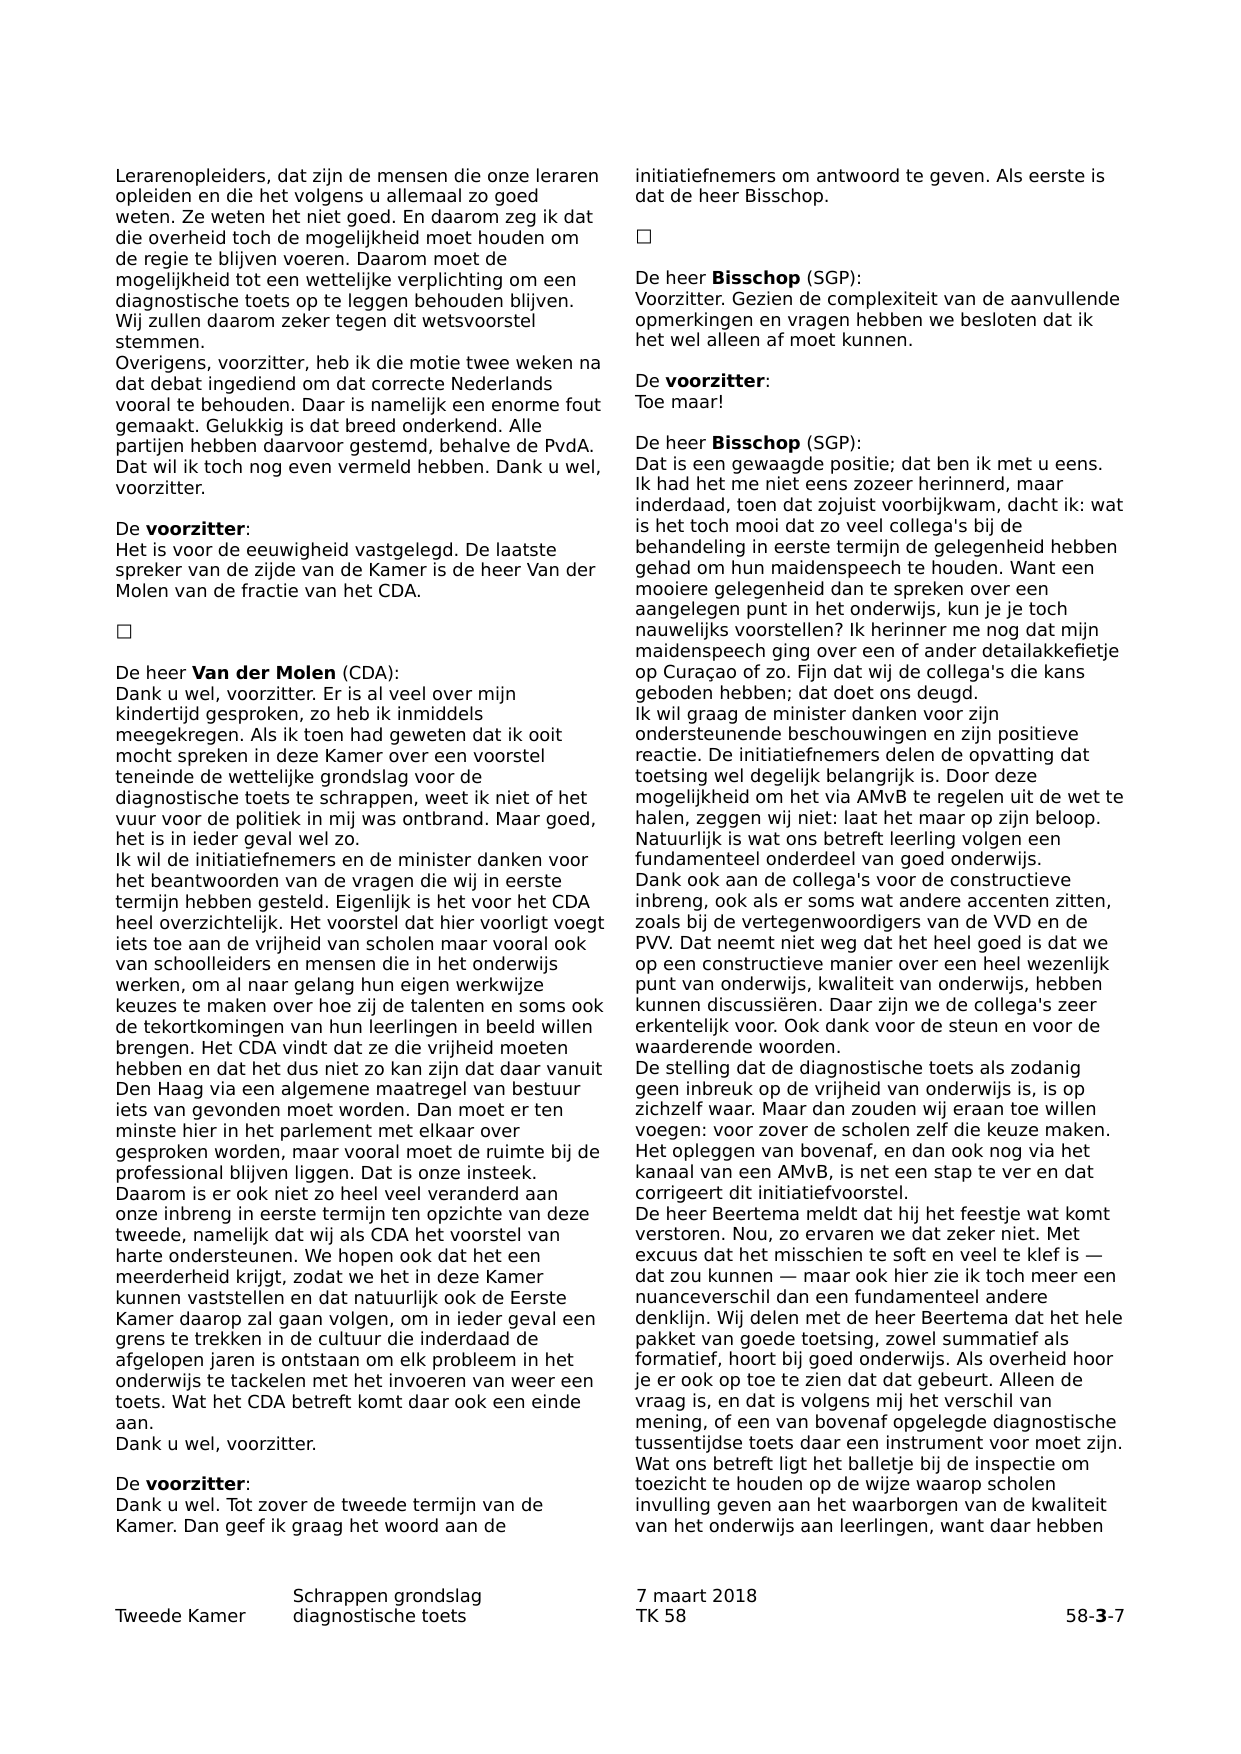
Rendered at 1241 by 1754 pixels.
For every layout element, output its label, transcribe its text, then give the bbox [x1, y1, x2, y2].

text Ik wil graag de minister danken voor zijn ondersteunende beschouwingen en zijn positieve reactie. De initiatiefnemers delen de opvatting dat toetsing wel degelijk belangrijk is. Door deze mogelijkheid om het via AMvB te regelen uit de wet te halen, zeggen wij niet: laat het maar op zijn beloop. Natuurlijk is wat ons betreft leerling volgen een fundamenteel onderdeel van goed onderwijs. [635, 703, 1125, 870]
text Het is voor de eeuwigheid vastgelegd. De laatste spreker van de zijde van de Kamer is de heer Van der Molen van de fractie van het CDA. [115, 539, 605, 602]
text Ik wil de initiatiefnemers en de minister danken voor het beantwoorden van de vragen die wij in eerste termijn hebben gesteld. Eigenlijk is het voor het CDA heel overzichtelijk. Het voorstel dat hier voorligt voegt iets toe aan de vrijheid van scholen maar vooral ook van schoolleiders en mensen die in het onderwijs werken, om al naar gelang hun eigen werkwijze keuzes te maken over hoe zij de talenten en soms ook de tekortkomingen van hun leerlingen in beeld willen brengen. Het CDA vindt dat ze die vrijheid moeten hebben en dat het dus niet zo kan zijn dat daar vanuit Den Haag via een algemene maatregel van bestuur iets van gevonden moet worden. Dan moet er ten minste hier in het parlement met elkaar over gesproken worden, maar vooral moet de ruimte bij de professional blijven liggen. Dat is onze insteek. [115, 850, 605, 1183]
text De stelling dat de diagnostische toets als zodanig geen inbreuk op de vrijheid van onderwijs is, is op zichzelf waar. Maar dan zouden wij eraan toe willen voegen: voor zover de scholen zelf die keuze maken. Het opleggen van bovenaf, en dan ook nog via het kanaal van een AMvB, is net een stap te ver en dat corrigeert dit initiatiefvoorstel. [635, 1057, 1125, 1203]
text De voorzitter: [635, 371, 1125, 392]
text Dank ook aan de collega's voor de constructieve inbreng, ook als er soms wat andere accenten zitten, zoals bij de vertegenwoordigers van de VVD en de PVV. Dat neemt niet weg dat het heel goed is dat we op een constructieve manier over een heel wezenlijk punt van onderwijs, kwaliteit van onderwijs, hebben kunnen discussiëren. Daar zijn we de collega's zeer erkentelijk voor. Ook dank voor de steun en voor de waarderende woorden. [635, 870, 1125, 1057]
text De heer Bisschop (SGP): [635, 268, 1125, 288]
text Ik had het me niet eens zozeer herinnerd, maar inderdaad, toen dat zojuist voorbijkwam, dacht ik: wat is het toch mooi dat zo veel collega's bij de behandeling in eerste termijn de gelegenheid hebben gehad om hun maidenspeech te houden. Want een mooiere gelegenheid dan te spreken over een aangelegen punt in het onderwijs, kun je je toch nauwelijks voorstellen? Ik herinner me nog dat mijn maidenspeech ging over een of ander detailakkefietje op Curaçao of zo. Fijn dat wij de collega's die kans geboden hebben; dat doet ons deugd. [635, 474, 1125, 703]
text Toe maar! [635, 392, 1125, 412]
text ⬜ [115, 622, 605, 643]
text De heer Beertema meldt dat hij het feestje wat komt verstoren. Nou, zo ervaren we dat zeker niet. Met excuus dat het misschien te soft en veel te klef is — dat zou kunnen — maar ook hier zie ik toch meer een nuanceverschil dan een fundamenteel andere denklijn. Wij delen met de heer Beertema dat het hele pakket van goede toetsing, zowel summatief als formatief, hoort bij goed onderwijs. Als overheid hoor je er ook op toe te zien dat dat gebeurt. Alleen de vraag is, en dat is volgens mij het verschil van mening, of een van bovenaf opgelegde diagnostische tussentijdse toets daar een instrument voor moet zijn. Wat ons betreft ligt het balletje bij de inspectie om toezicht te houden op de wijze waarop scholen invulling geven aan het waarborgen van de kwaliteit van het onderwijs aan leerlingen, want daar hebben [635, 1203, 1125, 1537]
text De heer Bisschop (SGP): [635, 432, 1125, 453]
text Dank u wel, voorzitter. [115, 1433, 605, 1454]
text initiatiefnemers om antwoord te geven. Als eerste is dat de heer Bisschop. [635, 165, 1125, 207]
text De heer Van der Molen (CDA): [115, 663, 605, 683]
text Voorzitter. Gezien de complexiteit van de aanvullende opmerkingen en vragen hebben we besloten dat ik het wel alleen af moet kunnen. [635, 288, 1125, 351]
text De voorzitter: [115, 519, 605, 539]
text Lerarenopleiders, dat zijn de mensen die onze leraren opleiden en die het volgens u allemaal zo goed weten. Ze weten het niet goed. En daarom zeg ik dat die overheid toch de mogelijkheid moet houden om de regie te blijven voeren. Daarom moet de mogelijkheid tot een wettelijke verplichting om een diagnostische toets op te leggen behouden blijven. Wij zullen daarom zeker tegen dit wetsvoorstel stemmen. [115, 165, 605, 353]
text De voorzitter: [115, 1474, 605, 1495]
text ⬜ [635, 227, 1125, 248]
text Daarom is er ook niet zo heel veel veranderd aan onze inbreng in eerste termijn ten opzichte van deze tweede, namelijk dat wij als CDA het voorstel van harte ondersteunen. We hopen ook dat het een meerderheid krijgt, zodat we het in deze Kamer kunnen vaststellen en dat natuurlijk ook de Eerste Kamer daarop zal gaan volgen, om in ieder geval een grens te trekken in de cultuur die inderdaad de afgelopen jaren is ontstaan om elk probleem in het onderwijs te tackelen met het invoeren van weer een toets. Wat het CDA betreft komt daar ook een einde aan. [115, 1183, 605, 1433]
text Dank u wel. Tot zover de tweede termijn van de Kamer. Dan geef ik graag het woord aan de [115, 1495, 605, 1537]
text Dat is een gewaagde positie; dat ben ik met u eens. [635, 453, 1125, 474]
text Dank u wel, voorzitter. Er is al veel over mijn kindertijd gesproken, zo heb ik inmiddels meegekregen. Als ik toen had geweten dat ik ooit mocht spreken in deze Kamer over een voorstel teneinde de wettelijke grondslag voor de diagnostische toets te schrappen, weet ik niet of het vuur voor de politiek in mij was ontbrand. Maar goed, het is in ieder geval wel zo. [115, 683, 605, 850]
text Overigens, voorzitter, heb ik die motie twee weken na dat debat ingediend om dat correcte Nederlands vooral te behouden. Daar is namelijk een enorme fout gemaakt. Gelukkig is dat breed onderkend. Alle partijen hebben daarvoor gestemd, behalve de PvdA. Dat wil ik toch nog even vermeld hebben. Dank u wel, voorzitter. [115, 353, 605, 499]
